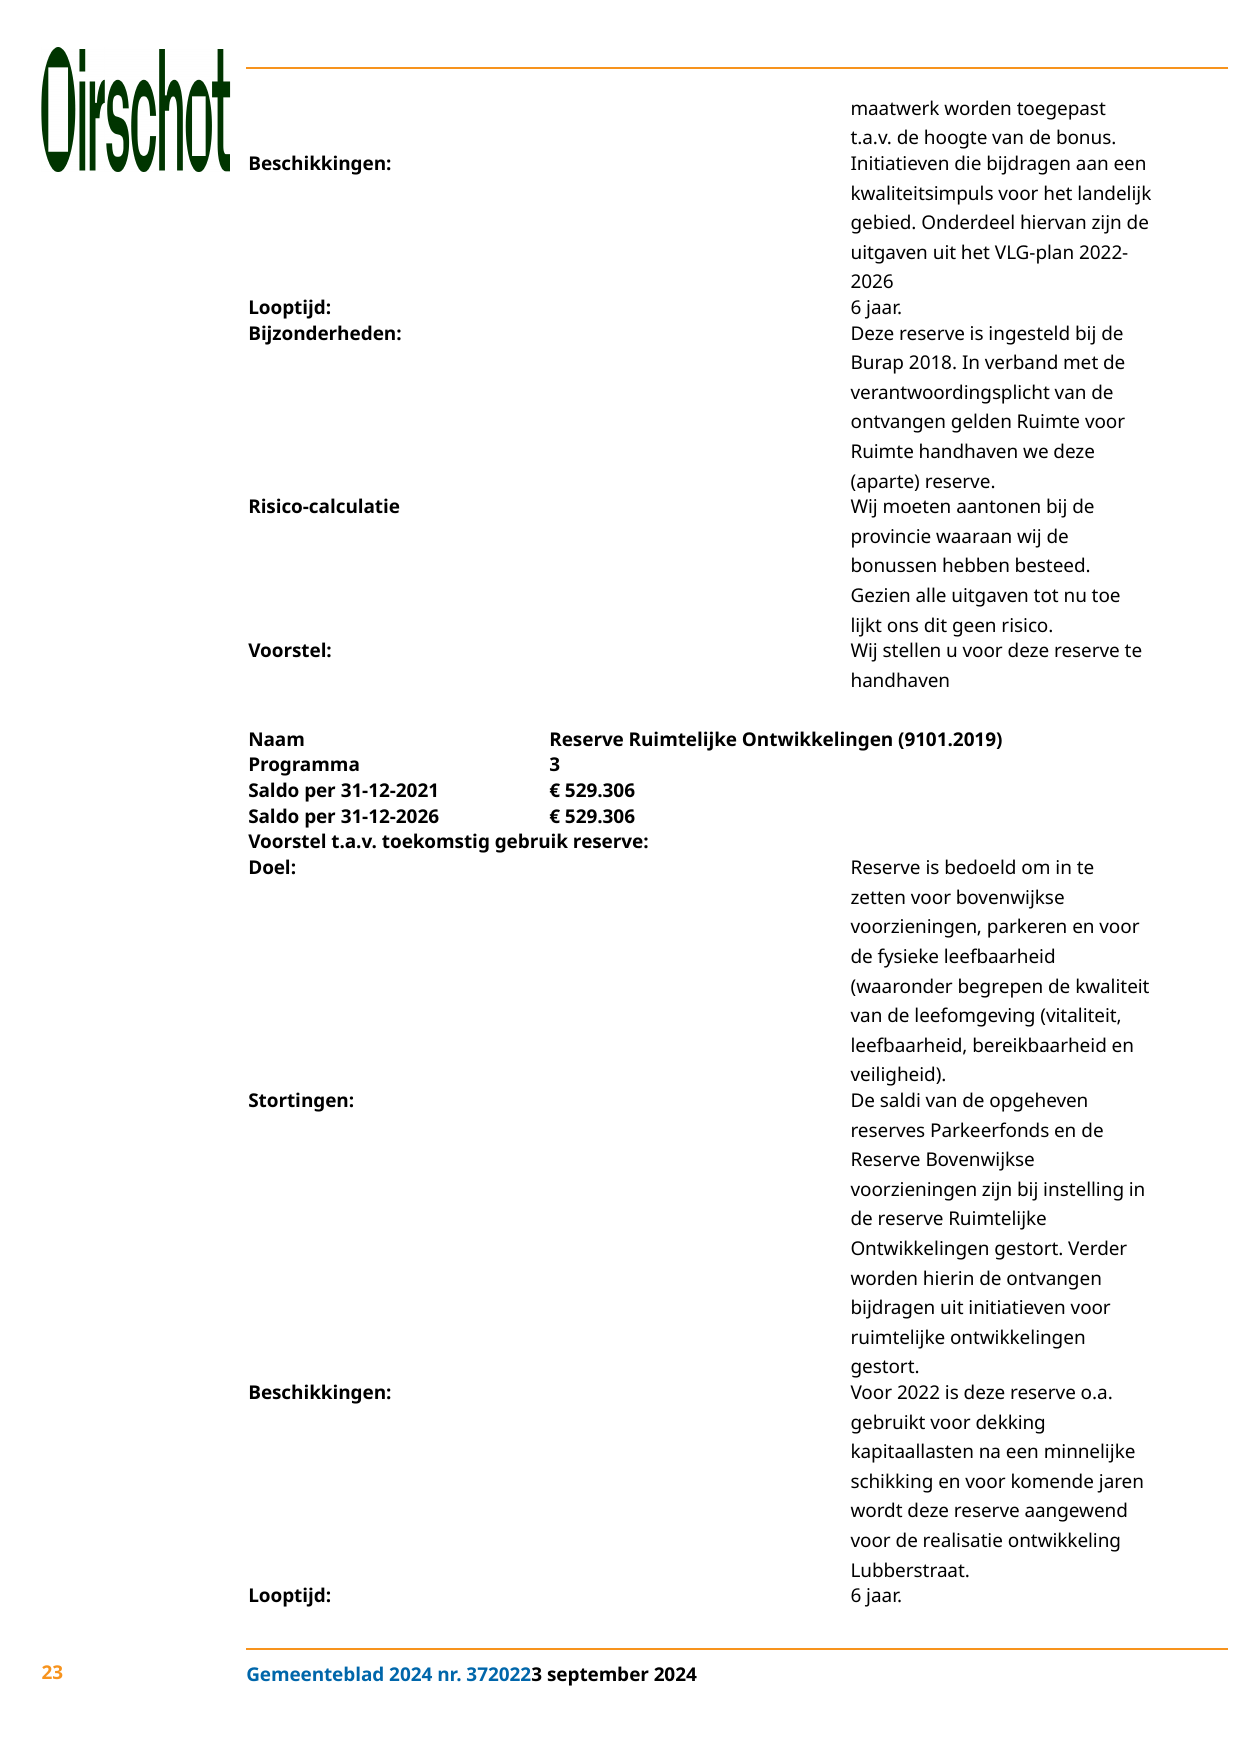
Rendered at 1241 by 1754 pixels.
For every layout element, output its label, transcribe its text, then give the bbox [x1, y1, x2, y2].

table_header Reserve Ruimtelijke Ontwikkelingen (9101.2019) [549, 726, 1152, 752]
table_cell Voor 2022 is deze reserve o.a. gebruikt voor dekking kapitaallasten na een minnelijke schikking en voor komende jaren wordt deze reserve aangewend voor de realisatie ontwikkeling Lubberstraat. [850, 1379, 1152, 1582]
table_cell maatwerk worden toegepast t.a.v. de hoogte van de bonus. [850, 95, 1152, 150]
table_cell Wij moeten aantonen bij de provincie waaraan wij de bonussen hebben besteed. Gezien alle uitgaven tot nu toe lijkt ons dit geen risico. [850, 494, 1152, 638]
table_cell € 529.306 [549, 803, 1152, 829]
table_cell Voorstel: [248, 638, 850, 693]
table_cell Looptijd: [248, 1583, 850, 1608]
table_cell € 529.306 [549, 777, 1152, 803]
table_cell Initiatieven die bijdragen aan een kwaliteitsimpuls voor het landelijk gebied. Onderdeel hiervan zijn de uitgaven uit het VLG-plan 2022-2026 [850, 150, 1152, 294]
table_cell [248, 95, 850, 150]
table_cell Reserve is bedoeld om in te zetten voor bovenwijkse voorzieningen, parkeren en voor de fysieke leefbaarheid (waaronder begrepen de kwaliteit van de leefomgeving (vitaliteit, leefbaarheid, bereikbaarheid en veiligheid). [850, 855, 1152, 1087]
table_cell Deze reserve is ingesteld bij de Burap 2018. In verband met de verantwoordingsplicht van de ontvangen gelden Ruimte voor Ruimte handhaven we deze (aparte) reserve. [850, 320, 1152, 493]
picture [41, 47, 231, 172]
table_cell Voorstel t.a.v. toekomstig gebruik reserve: [248, 829, 1152, 854]
table_cell 6 jaar. [850, 294, 1152, 320]
table_cell Saldo per 31-12-2021 [248, 777, 549, 803]
table_header Naam [248, 726, 549, 752]
table_cell Doel: [248, 855, 850, 1087]
table_cell Programma [248, 752, 549, 777]
table_cell De saldi van de opgeheven reserves Parkeerfonds en de Reserve Bovenwijkse voorzieningen zijn bij instelling in de reserve Ruimtelijke Ontwikkelingen gestort. Verder worden hierin de ontvangen bijdragen uit initiatieven voor ruimtelijke ontwikkelingen gestort. [850, 1087, 1152, 1379]
table_cell Beschikkingen: [248, 1379, 850, 1582]
table_cell Wij stellen u voor deze reserve te handhaven [850, 638, 1152, 693]
table_cell Stortingen: [248, 1087, 850, 1379]
table_cell 6 jaar. [850, 1583, 1152, 1608]
table_cell Saldo per 31-12-2026 [248, 803, 549, 829]
table_cell 3 [549, 752, 1152, 777]
table_cell Beschikkingen: [248, 150, 850, 294]
table_cell Looptijd: [248, 294, 850, 320]
table_cell Risico-calculatie [248, 494, 850, 638]
table_cell Bijzonderheden: [248, 320, 850, 493]
